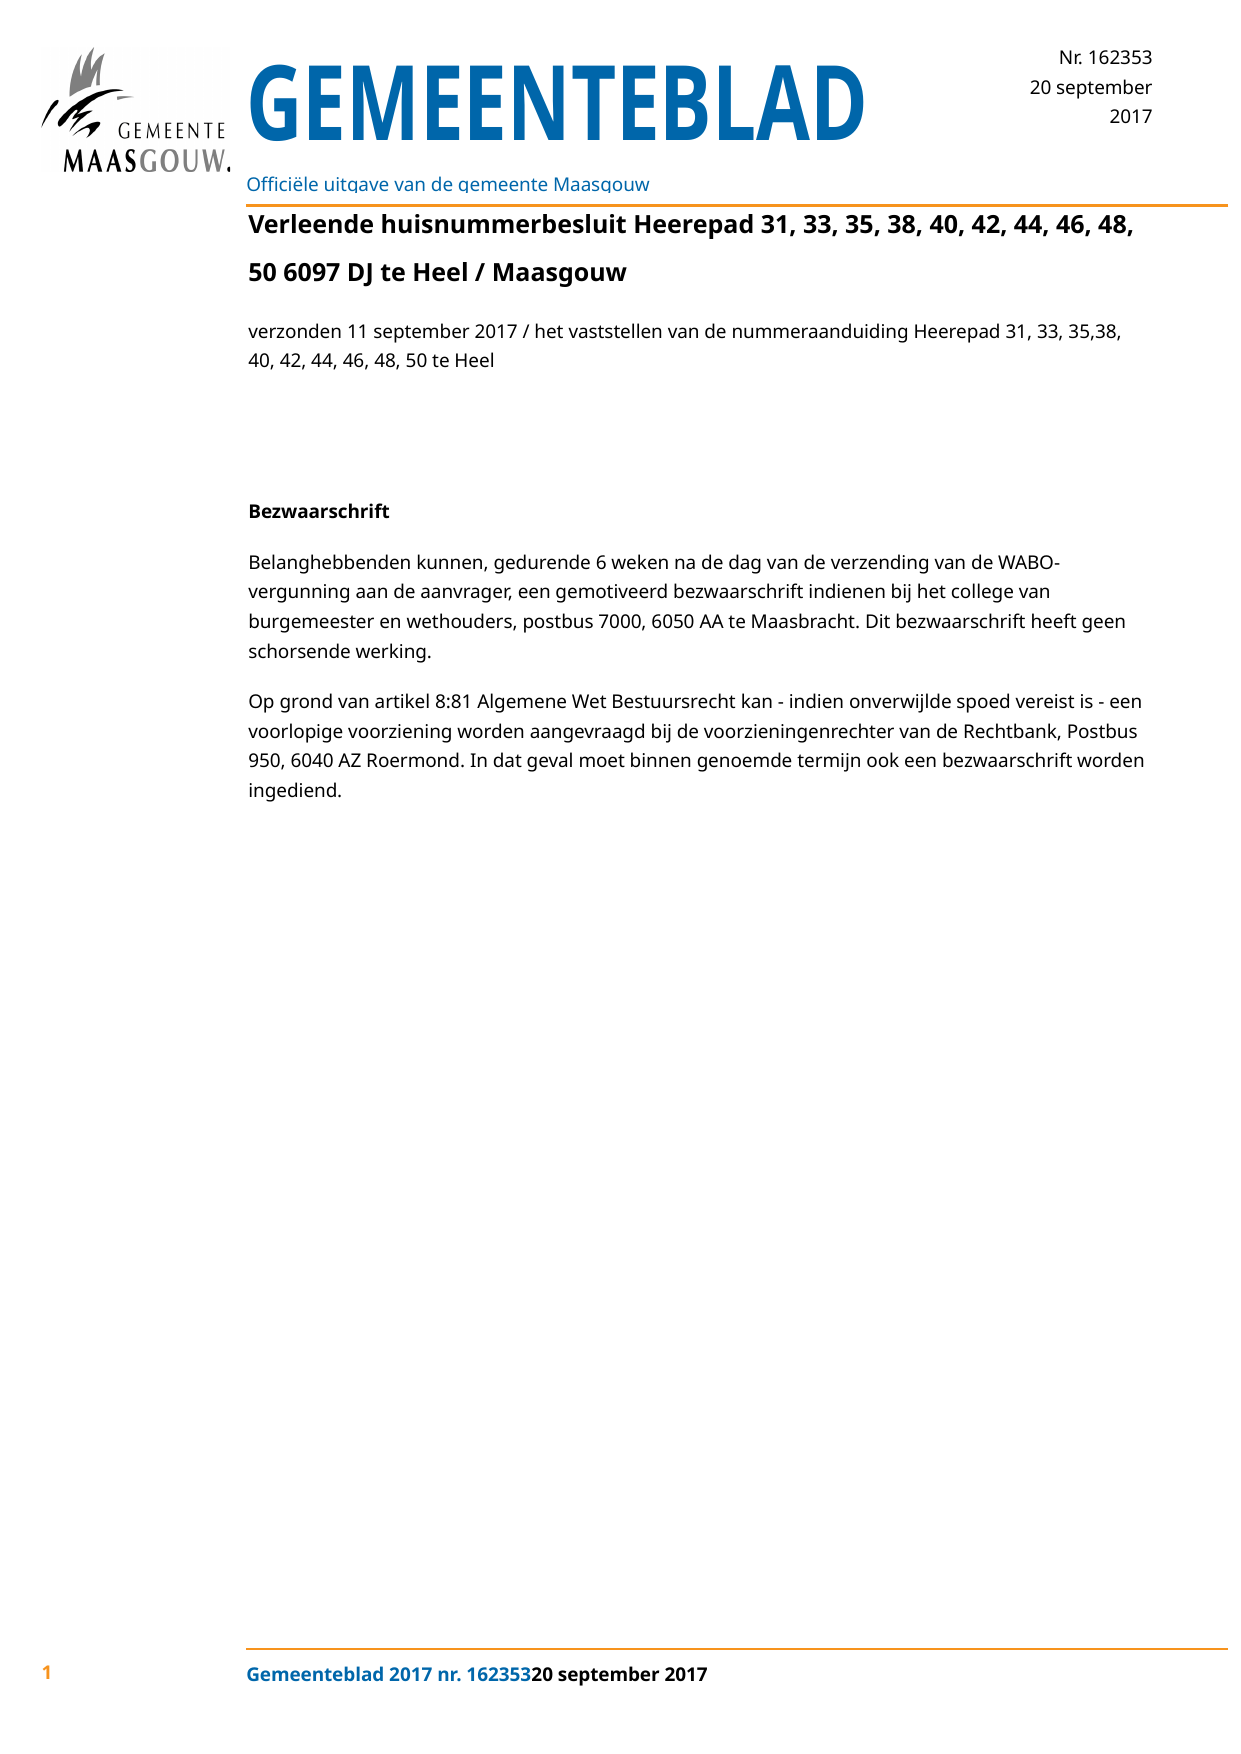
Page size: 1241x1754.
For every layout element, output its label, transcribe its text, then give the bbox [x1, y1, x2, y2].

text verzonden 11 september 2017 / het vaststellen van de nummeraanduiding Heerepad 31, 33, 35,38, 40, 42, 44, 46, 48, 50 te Heel [248, 318, 1152, 373]
text Belanghebbenden kunnen, gedurende 6 weken na de dag van de verzending van de WABO-vergunning aan de aanvrager, een gemotiveerd bezwaarschrift indienen bij het college van burgemeester en wethouders, postbus 7000, 6050 AA te Maasbracht. Dit bezwaarschrift heeft geen schorsende werking. [248, 549, 1152, 664]
text Verleende huisnummerbesluit Heerepad 31, 33, 35, 38, 40, 42, 44, 46, 48, 50 6097 DJ te Heel / Maasgouw [248, 207, 1152, 288]
text Op grond van artikel 8:81 Algemene Wet Bestuursrecht kan - indien onverwijlde spoed vereist is - een voorlopige voorziening worden aangevraagd bij de voorzieningenrechter van de Rechtbank, Postbus 950, 6040 AZ Roermond. In dat geval moet binnen genoemde termijn ook een bezwaarschrift worden ingediend. [248, 688, 1152, 803]
text Bezwaarschrift [248, 499, 1152, 524]
picture [41, 47, 231, 172]
